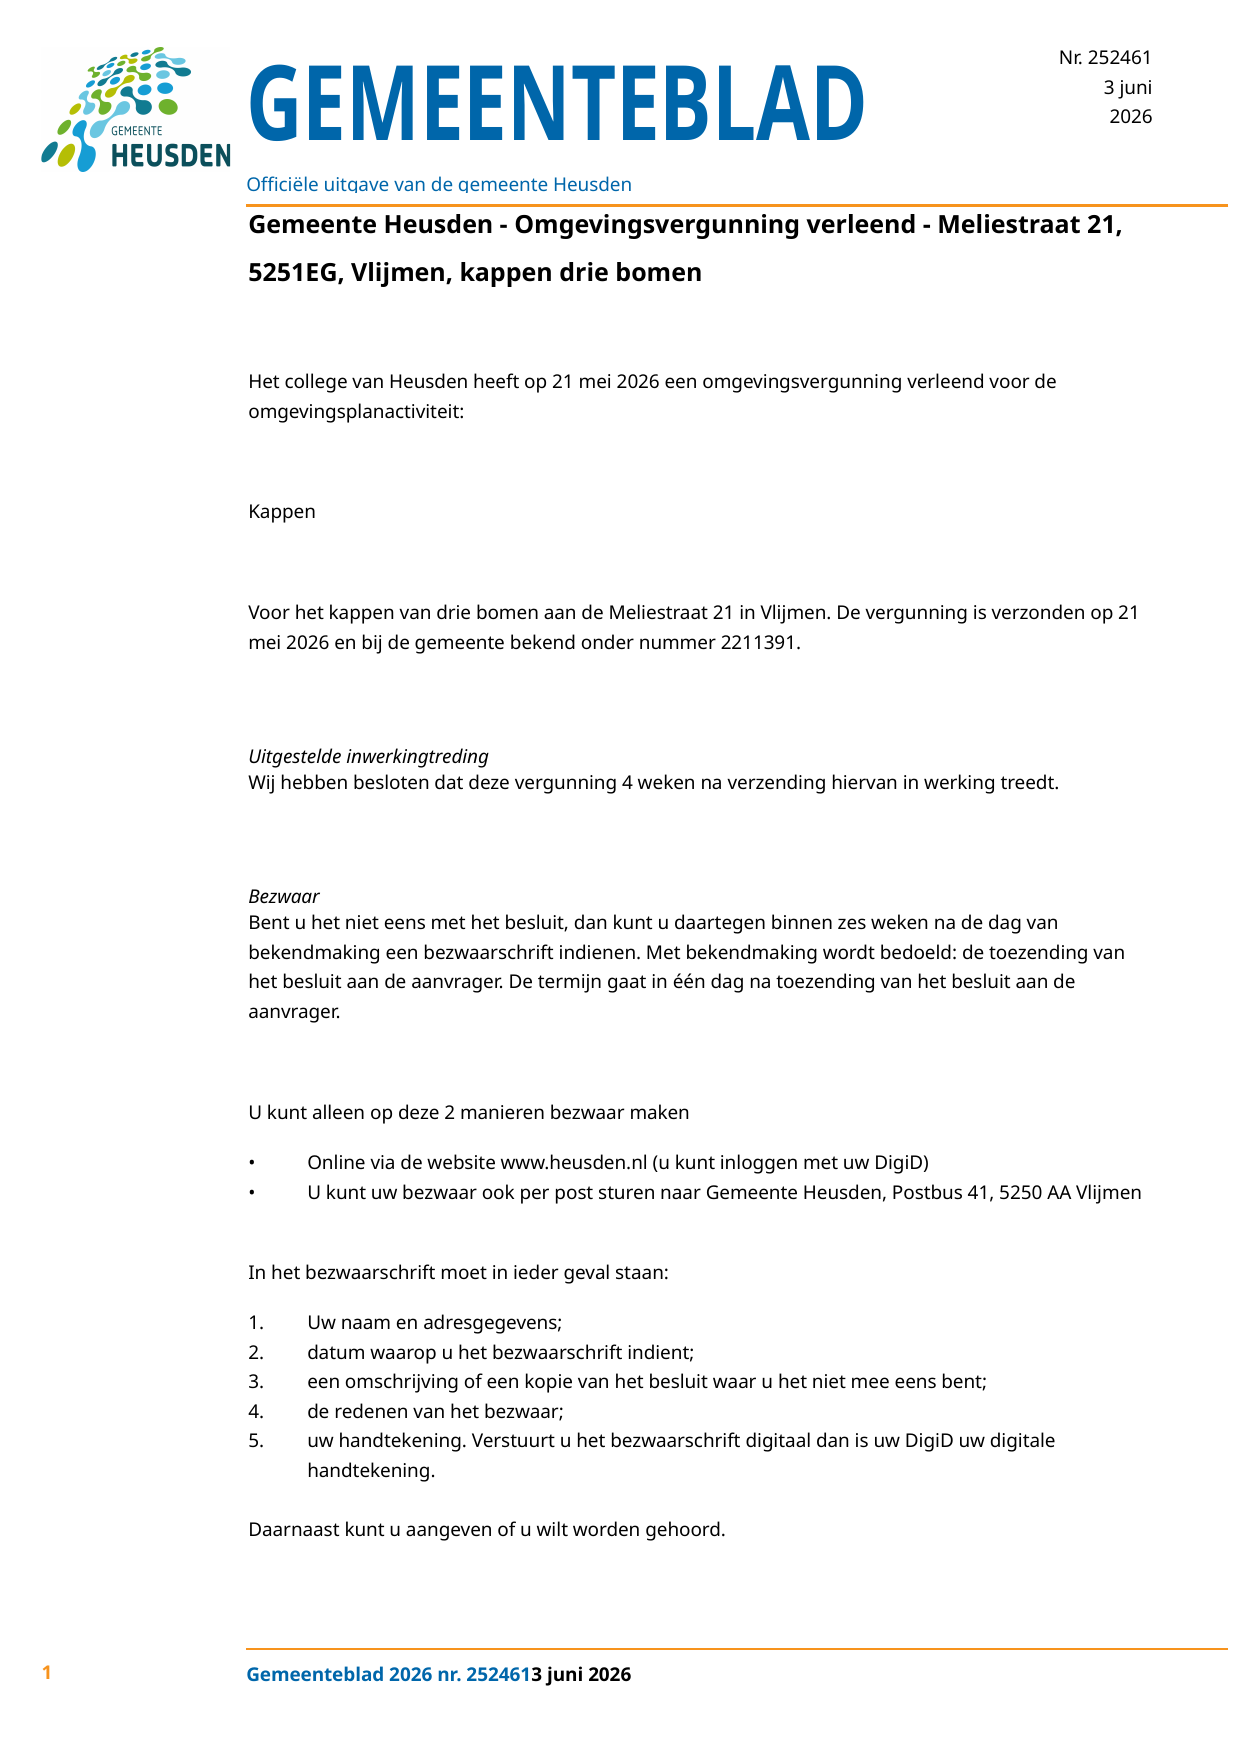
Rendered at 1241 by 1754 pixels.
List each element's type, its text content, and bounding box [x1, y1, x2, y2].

text Bezwaar [248, 884, 1152, 909]
list Online via de website www.heusden.nl (u kunt inloggen met uw DigiD) [248, 1149, 1152, 1175]
text Het college van Heusden heeft op 21 mei 2026 een omgevingsvergunning verleend voor de omgevingsplanactiviteit: [248, 368, 1152, 424]
list Uw naam en adresgegevens; [248, 1309, 1152, 1335]
text Kappen [248, 499, 1152, 524]
text Voor het kappen van drie bomen aan de Meliestraat 21 in Vlijmen. De vergunning is verzonden op 21 mei 2026 en bij de gemeente bekend onder nummer 2211391. [248, 599, 1152, 655]
text Bent u het niet eens met het besluit, dan kunt u daartegen binnen zes weken na de dag van bekendmaking een bezwaarschrift indienen. Met bekendmaking wordt bedoeld: de toezending van het besluit aan de aanvrager. De termijn gaat in één dag na toezending van het besluit aan de aanvrager. [248, 909, 1152, 1024]
list datum waarop u het bezwaarschrift indient; [248, 1339, 1152, 1365]
list U kunt uw bezwaar ook per post sturen naar Gemeente Heusden, Postbus 41, 5250 AA Vlijmen [248, 1179, 1152, 1205]
text Gemeente Heusden - Omgevingsvergunning verleend - Meliestraat 21, 5251EG, Vlijmen, kappen drie bomen [248, 207, 1152, 288]
text In het bezwaarschrift moet in ieder geval staan: [248, 1259, 1152, 1285]
picture [41, 47, 231, 172]
list een omschrijving of een kopie van het besluit waar u het niet mee eens bent; [248, 1368, 1152, 1394]
text U kunt alleen op deze 2 manieren bezwaar maken [248, 1099, 1152, 1125]
text Uitgestelde inwerkingtreding [248, 743, 1152, 769]
list de redenen van het bezwaar; [248, 1398, 1152, 1424]
list uw handtekening. Verstuurt u het bezwaarschrift digitaal dan is uw DigiD uw digitale handtekening. [248, 1428, 1152, 1483]
text Daarnaast kunt u aangeven of u wilt worden gehoord. [248, 1516, 1152, 1542]
text Wij hebben besloten dat deze vergunning 4 weken na verzending hiervan in werking treedt. [248, 769, 1152, 795]
